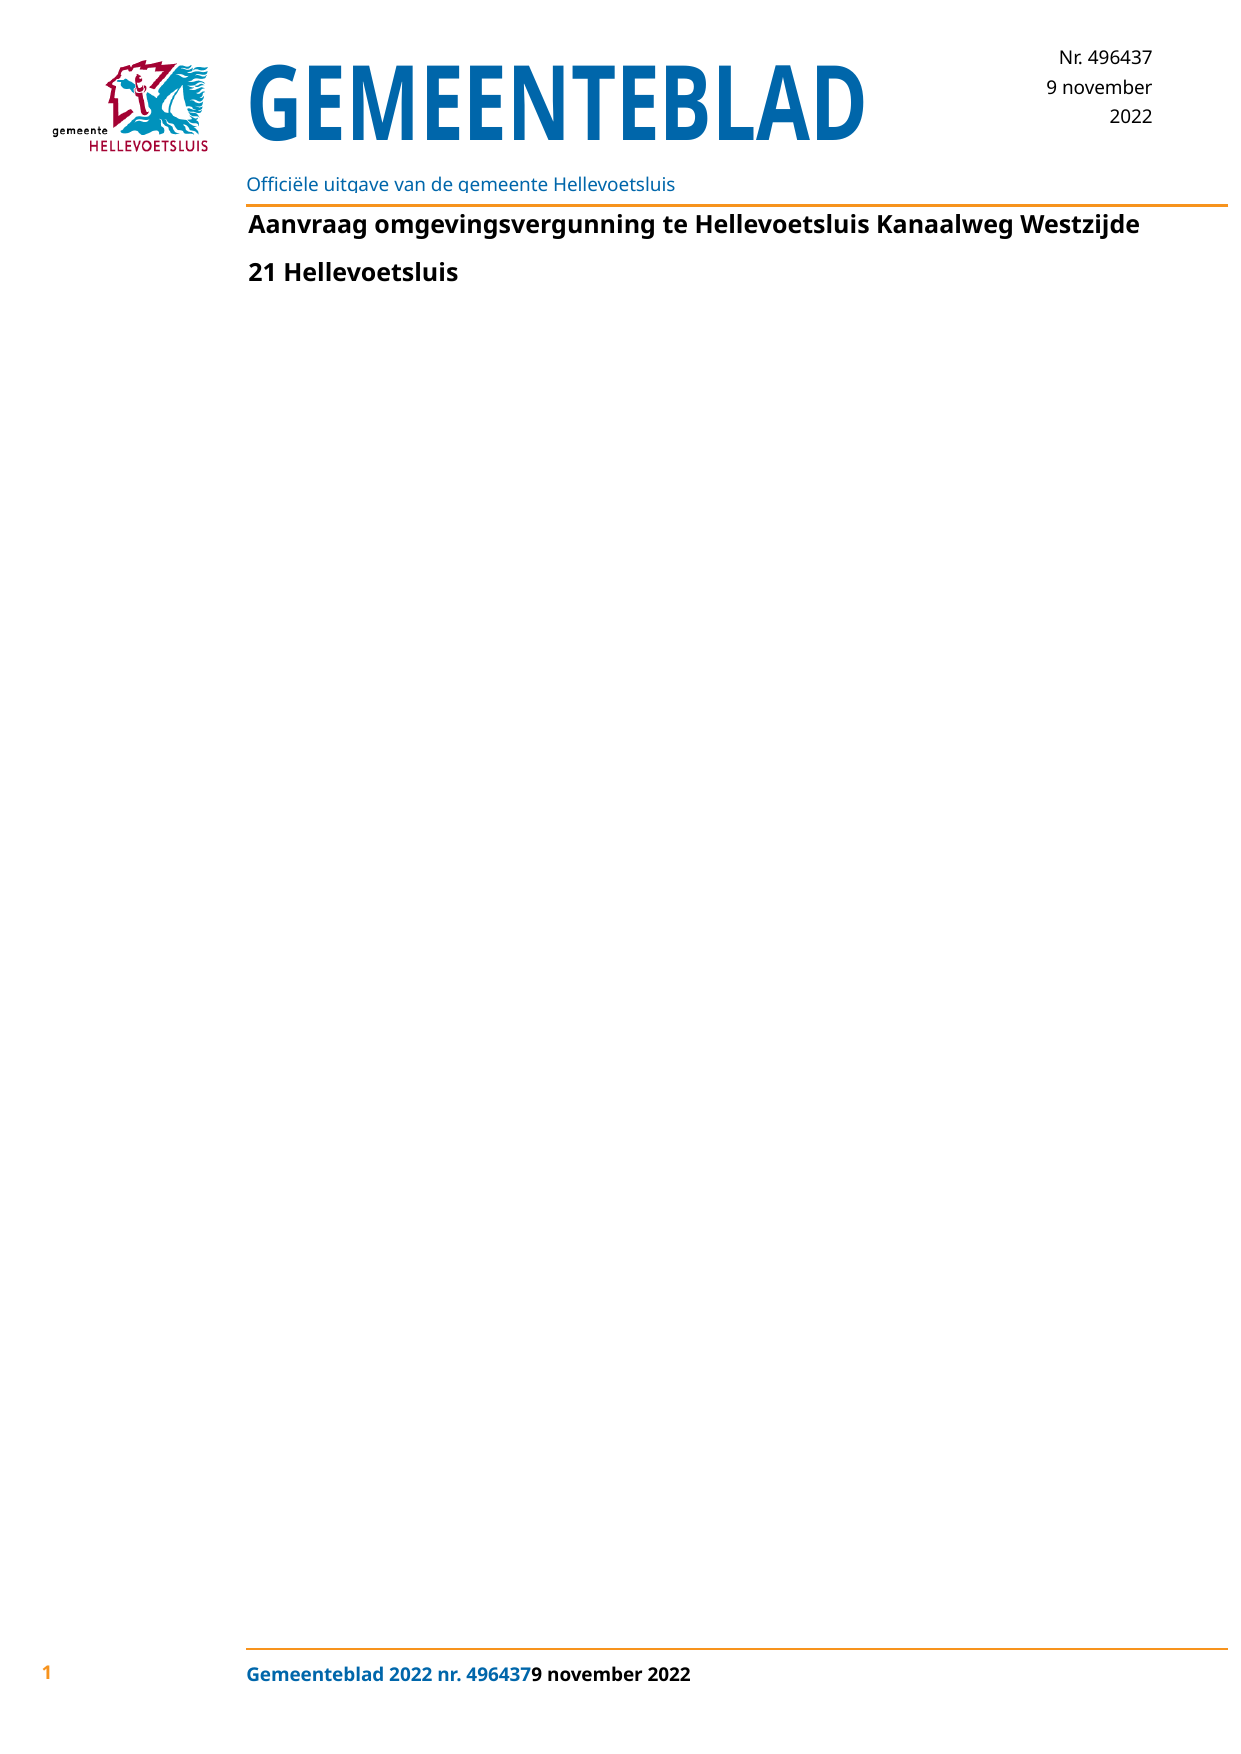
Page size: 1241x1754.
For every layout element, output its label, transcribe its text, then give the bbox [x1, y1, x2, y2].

picture [41, 47, 231, 172]
text Aanvraag omgevingsvergunning te Hellevoetsluis Kanaalweg Westzijde 21 Hellevoetsluis [248, 207, 1152, 288]
